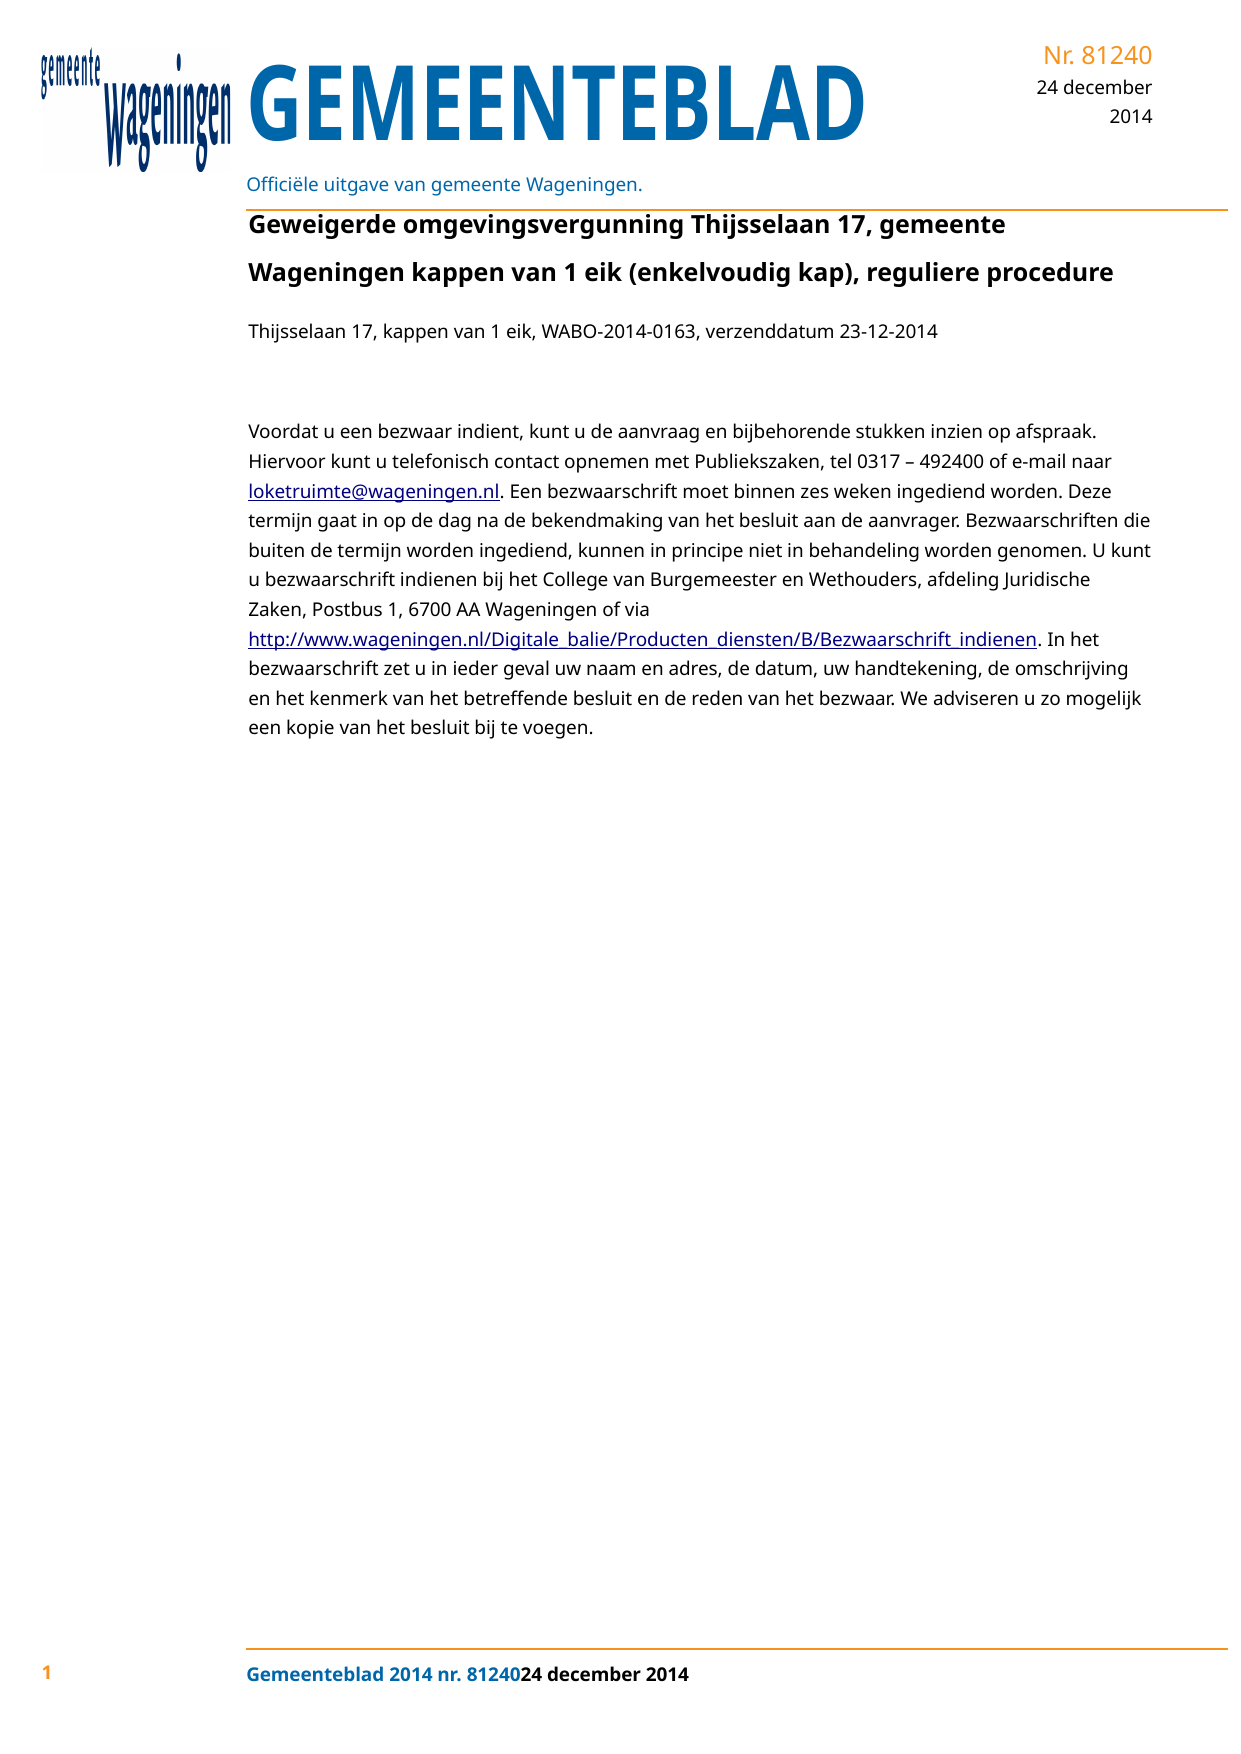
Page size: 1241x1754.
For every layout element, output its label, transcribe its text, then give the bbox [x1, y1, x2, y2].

text Geweigerde omgevingsvergunning Thijsselaan 17, gemeente Wageningen kappen van 1 eik (enkelvoudig kap), reguliere procedure [248, 211, 1152, 288]
picture [41, 47, 231, 172]
text Voordat u een bezwaar indient, kunt u de aanvraag en bijbehorende stukken inzien op afspraak. Hiervoor kunt u telefonisch contact opnemen met Publiekszaken, tel 0317 – 492400 of e-mail naar loketruimte@wageningen.nl. Een bezwaarschrift moet binnen zes weken ingediend worden. Deze termijn gaat in op de dag na de bekendmaking van het besluit aan de aanvrager. Bezwaarschriften die buiten de termijn worden ingediend, kunnen in principe niet in behandeling worden genomen. U kunt u bezwaarschrift indienen bij het College van Burgemeester en Wethouders, afdeling Juridische Zaken, Postbus 1, 6700 AA Wageningen of via http://www.wageningen.nl/Digitale_balie/Producten_diensten/B/Bezwaarschrift_indienen. In het bezwaarschrift zet u in ieder geval uw naam en adres, de datum, uw handtekening, de omschrijving en het kenmerk van het betreffende besluit en de reden van het bezwaar. We adviseren u zo mogelijk een kopie van het besluit bij te voegen. [248, 419, 1152, 740]
text Thijsselaan 17, kappen van 1 eik, WABO-2014-0163, verzenddatum 23-12-2014 [248, 318, 1152, 344]
